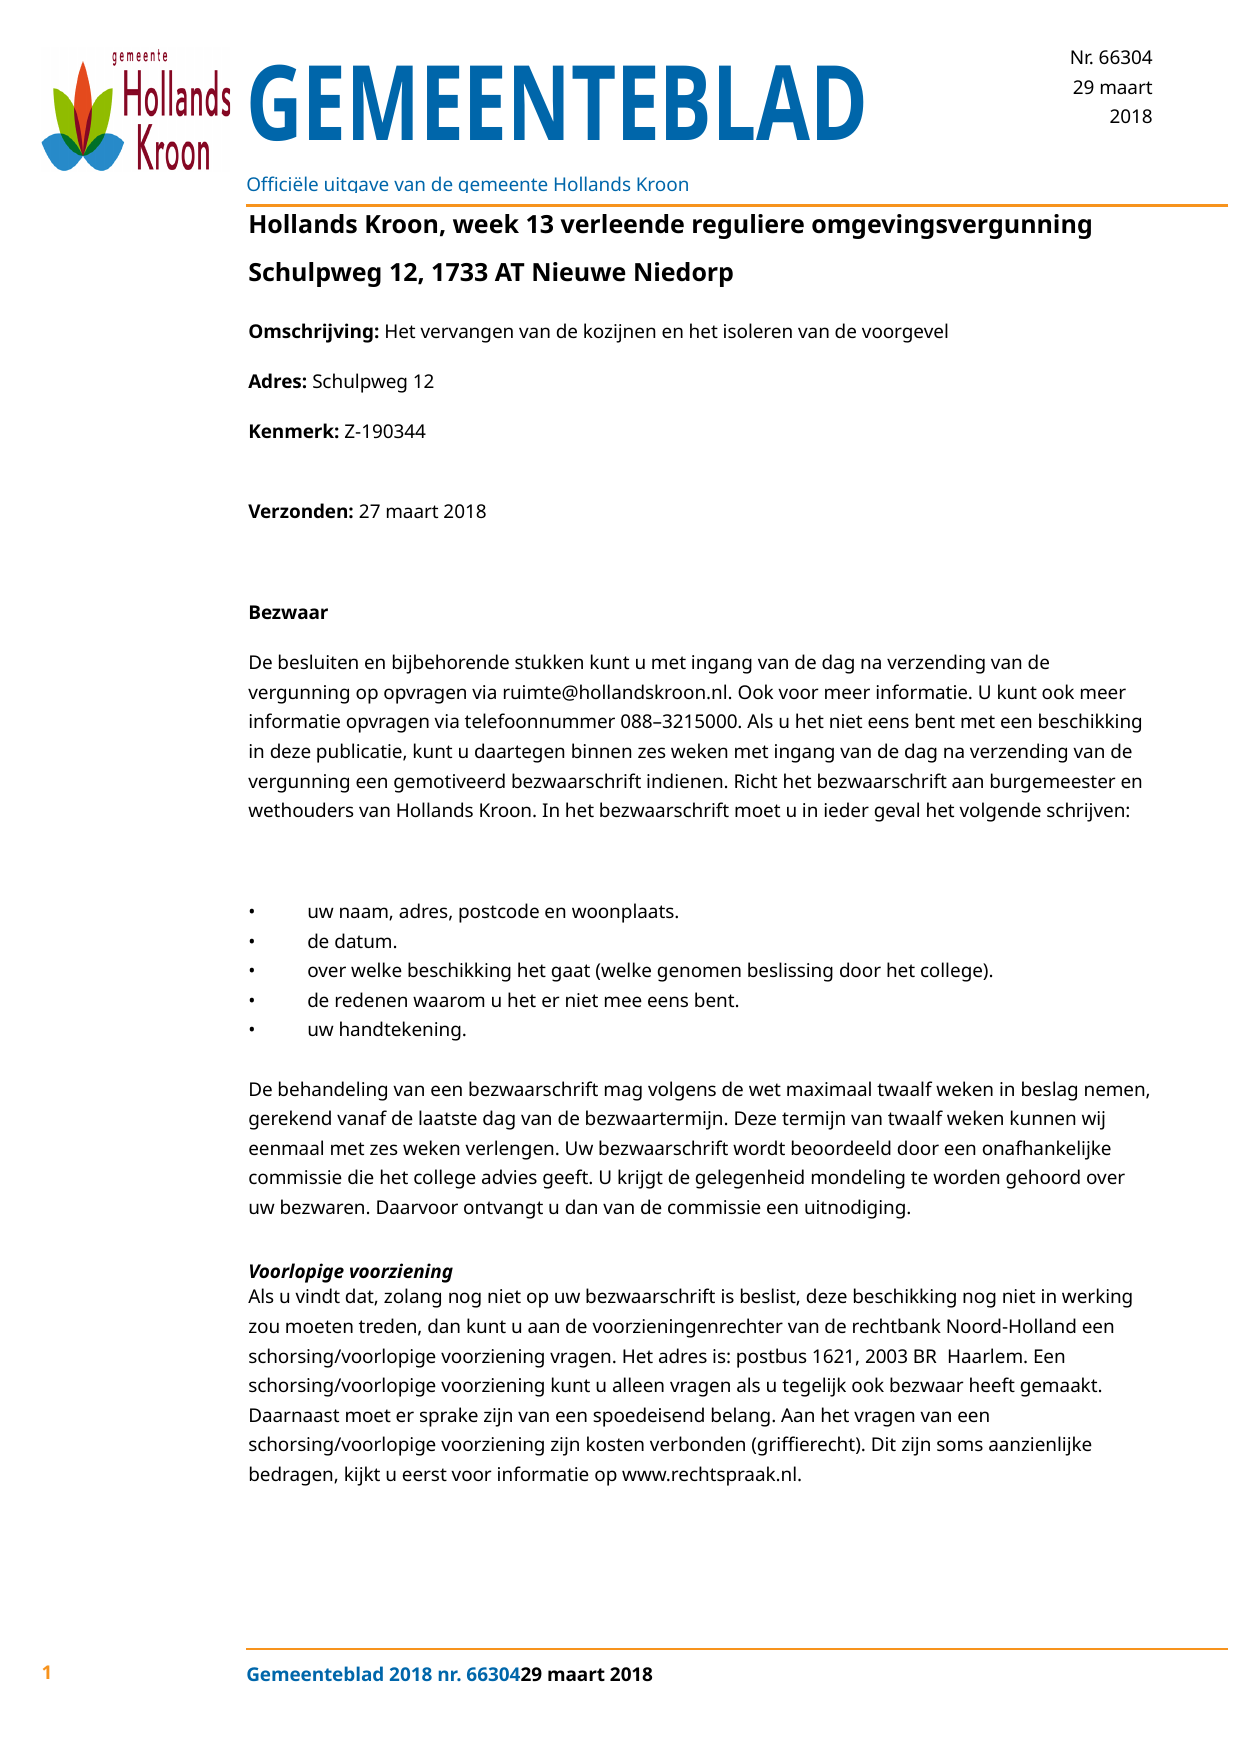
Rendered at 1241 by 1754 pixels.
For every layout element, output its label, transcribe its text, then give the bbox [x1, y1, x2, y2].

text Als u vindt dat, zolang nog niet op uw bezwaarschrift is beslist, deze beschikking nog niet in werking zou moeten treden, dan kunt u aan de voorzieningenrechter van de rechtbank Noord-Holland een schorsing/voorlopige voorziening vragen. Het adres is: postbus 1621, 2003 BR Haarlem. Een schorsing/voorlopige voorziening kunt u alleen vragen als u tegelijk ook bezwaar heeft gemaakt. Daarnaast moet er sprake zijn van een spoedeisend belang. Aan het vragen van een schorsing/voorlopige voorziening zijn kosten verbonden (griffierecht). Dit zijn soms aanzienlijke bedragen, kijkt u eerst voor informatie op www.rechtspraak.nl. [248, 1284, 1152, 1487]
table_header [700, 469, 1152, 495]
text Verzonden: 27 maart 2018 [248, 498, 1152, 524]
list de datum. [248, 928, 1152, 953]
text Voorlopige voorziening [248, 1258, 1152, 1284]
list over welke beschikking het gaat (welke genomen beslissing door het college). [248, 957, 1152, 983]
text Omschrijving: Het vervangen van de kozijnen en het isoleren van de voorgevel [248, 318, 1152, 344]
text De behandeling van een bezwaarschrift mag volgens de wet maximaal twaalf weken in beslag nemen, gerekend vanaf de laatste dag van de bezwaartermijn. Deze termijn van twaalf weken kunnen wij eenmaal met zes weken verlengen. Uw bezwaarschrift wordt beoordeeld door een onafhankelijke commissie die het college advies geeft. U krijgt de gelegenheid mondeling te worden gehoord over uw bezwaren. Daarvoor ontvangt u dan van de commissie een uitnodiging. [248, 1076, 1152, 1220]
text Adres: Schulpweg 12 [248, 368, 1152, 394]
text De besluiten en bijbehorende stukken kunt u met ingang van de dag na verzending van de vergunning op opvragen via ruimte@hollandskroon.nl. Ook voor meer informatie. U kunt ook meer informatie opvragen via telefoonnummer 088–3215000. Als u het niet eens bent met een beschikking in deze publicatie, kunt u daartegen binnen zes weken met ingang van de dag na verzending van de vergunning een gemotiveerd bezwaarschrift indienen. Richt het bezwaarschrift aan burgemeester en wethouders van Hollands Kroon. In het bezwaarschrift moet u in ieder geval het volgende schrijven: [248, 649, 1152, 823]
picture [41, 47, 231, 172]
text Bezwaar [248, 599, 1152, 625]
list uw handtekening. [248, 1017, 1152, 1042]
text Kenmerk: Z-190344 [248, 419, 1152, 444]
text Hollands Kroon, week 13 verleende reguliere omgevingsvergunning Schulpweg 12, 1733 AT Nieuwe Niedorp [248, 207, 1152, 288]
list de redenen waarom u het er niet mee eens bent. [248, 987, 1152, 1013]
list uw naam, adres, postcode en woonplaats. [248, 898, 1152, 924]
table_header [248, 469, 700, 495]
